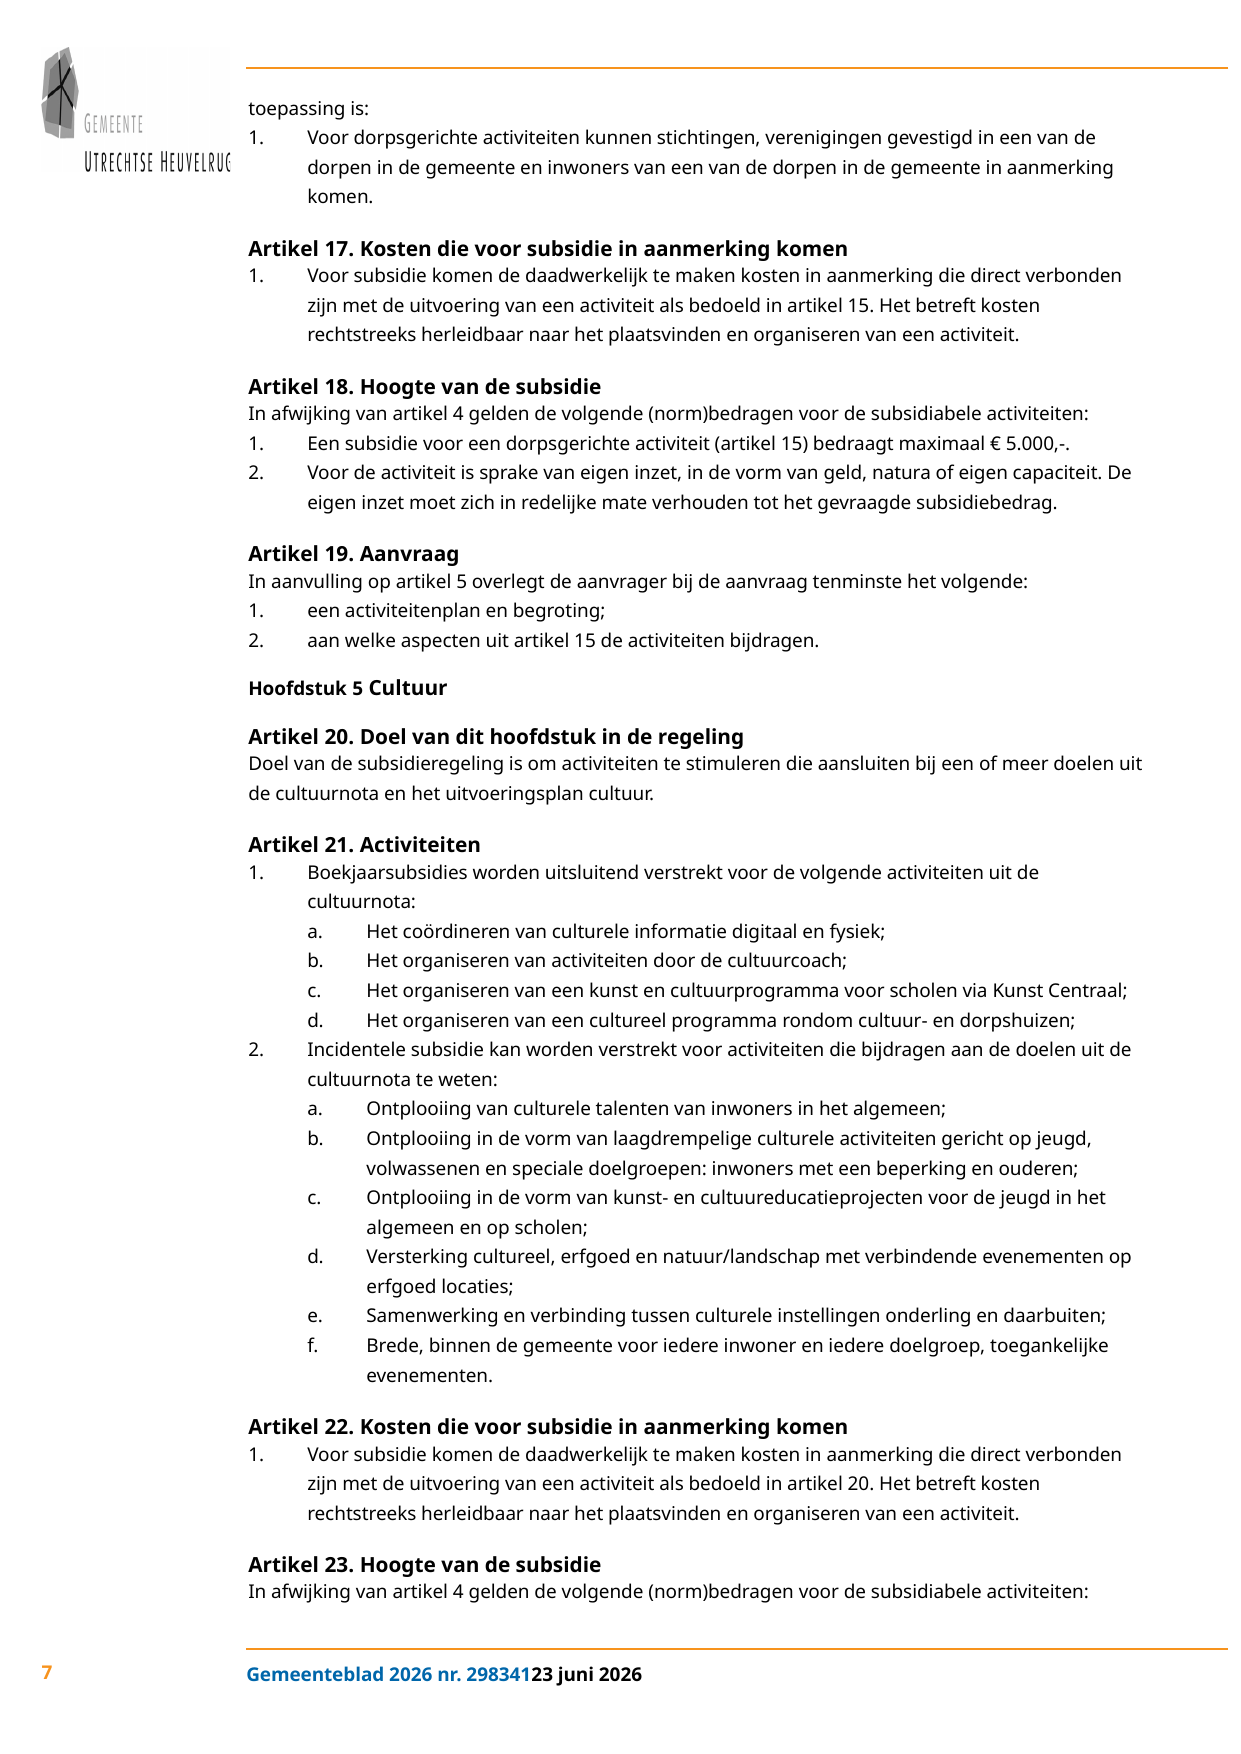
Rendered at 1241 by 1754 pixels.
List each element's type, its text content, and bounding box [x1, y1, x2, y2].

list Versterking cultureel, erfgoed en natuur/landschap met verbindende evenementen op erfgoed locaties; [307, 1243, 1152, 1299]
list Brede, binnen de gemeente voor iedere inwoner en iedere doelgroep, toegankelijke evenementen. [307, 1332, 1152, 1388]
list Boekjaarsubsidies worden uitsluitend verstrekt voor de volgende activiteiten uit de cultuurnota: [248, 859, 1152, 914]
list Samenwerking en verbinding tussen culturele instellingen onderling en daarbuiten; [307, 1303, 1152, 1328]
list Voor de activiteit is sprake van eigen inzet, in de vorm van geld, natura of eigen capaciteit. De eigen inzet moet zich in redelijke mate verhouden tot het gevraagde subsidiebedrag. [248, 459, 1152, 515]
text Artikel 17. Kosten die voor subsidie in aanmerking komen [248, 234, 1152, 262]
list Voor subsidie komen de daadwerkelijk te maken kosten in aanmerking die direct verbonden zijn met de uitvoering van een activiteit als bedoeld in artikel 15. Het betreft kosten rechtstreeks herleidbaar naar het plaatsvinden en organiseren van een activiteit. [248, 262, 1152, 347]
list Het organiseren van een kunst en cultuurprogramma voor scholen via Kunst Centraal; [307, 977, 1152, 1003]
text toepassing is: [248, 95, 1152, 121]
text Artikel 18. Hoogte van de subsidie [248, 372, 1152, 400]
list Het organiseren van een cultureel programma rondom cultuur- en dorpshuizen; [307, 1007, 1152, 1033]
list Het organiseren van activiteiten door de cultuurcoach; [307, 948, 1152, 973]
list Incidentele subsidie kan worden verstrekt voor activiteiten die bijdragen aan de doelen uit de cultuurnota te weten: [248, 1036, 1152, 1092]
list Het coördineren van culturele informatie digitaal en fysiek; [307, 918, 1152, 944]
list Voor subsidie komen de daadwerkelijk te maken kosten in aanmerking die direct verbonden zijn met de uitvoering van een activiteit als bedoeld in artikel 20. Het betreft kosten rechtstreeks herleidbaar naar het plaatsvinden en organiseren van een activiteit. [248, 1441, 1152, 1526]
list Ontplooiing in de vorm van kunst- en cultuureducatieprojecten voor de jeugd in het algemeen en op scholen; [307, 1184, 1152, 1240]
list een activiteitenplan en begroting; [248, 598, 1152, 623]
list Voor dorpsgerichte activiteiten kunnen stichtingen, verenigingen gevestigd in een van de dorpen in de gemeente en inwoners van een van de dorpen in de gemeente in aanmerking komen. [248, 124, 1152, 209]
text Doel van de subsidieregeling is om activiteiten te stimuleren die aansluiten bij een of meer doelen uit de cultuurnota en het uitvoeringsplan cultuur. [248, 751, 1152, 806]
text Artikel 23. Hoogte van de subsidie [248, 1550, 1152, 1579]
text Artikel 20. Doel van dit hoofdstuk in de regeling [248, 722, 1152, 751]
list Ontplooiing van culturele talenten van inwoners in het algemeen; [307, 1096, 1152, 1121]
text Artikel 22. Kosten die voor subsidie in aanmerking komen [248, 1412, 1152, 1441]
picture [41, 47, 231, 172]
list Ontplooiing in de vorm van laagdrempelige culturele activiteiten gericht op jeugd, volwassenen en speciale doelgroepen: inwoners met een beperking en ouderen; [307, 1125, 1152, 1181]
text Hoofdstuk 5 Cultuur [248, 673, 1152, 701]
text Artikel 19. Aanvraag [248, 539, 1152, 568]
list Een subsidie voor een dorpsgerichte activiteit (artikel 15) bedraagt maximaal € 5.000,-. [248, 430, 1152, 456]
text In afwijking van artikel 4 gelden de volgende (norm)bedragen voor de subsidiabele activiteiten: [248, 400, 1152, 426]
list aan welke aspecten uit artikel 15 de activiteiten bijdragen. [248, 627, 1152, 653]
text In afwijking van artikel 4 gelden de volgende (norm)bedragen voor de subsidiabele activiteiten: [248, 1579, 1152, 1604]
text In aanvulling op artikel 5 overlegt de aanvrager bij de aanvraag tenminste het volgende: [248, 568, 1152, 594]
text Artikel 21. Activiteiten [248, 831, 1152, 859]
